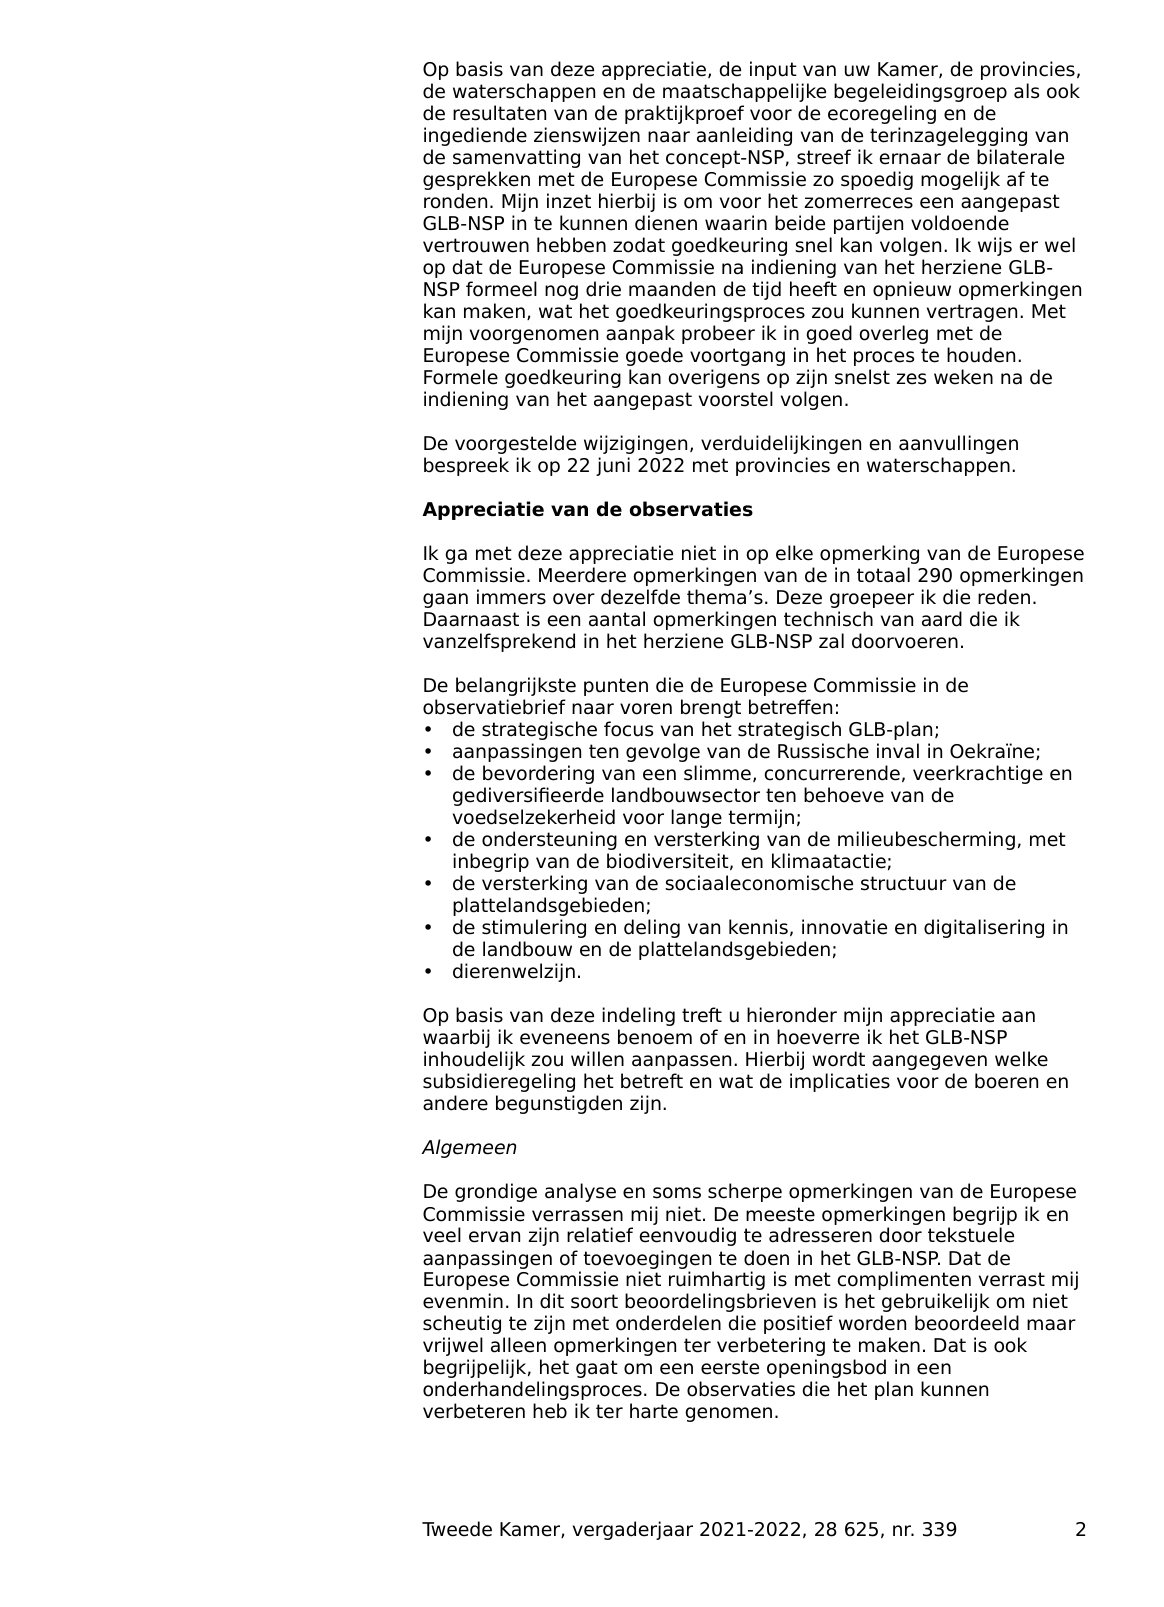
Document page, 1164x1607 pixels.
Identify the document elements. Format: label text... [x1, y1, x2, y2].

text De voorgestelde wijzigingen, verduidelijkingen en aanvullingen bespreek ik op 22 juni 2022 met provincies en waterschappen. [422, 433, 1087, 477]
text • de versterking van de sociaaleconomische structuur van de plattelandsgebieden; [422, 873, 1087, 917]
text • aanpassingen ten gevolge van de Russische inval in Oekraïne; [422, 741, 1087, 763]
subtitle Algemeen [422, 1137, 1087, 1159]
text De belangrijkste punten die de Europese Commissie in de observatiebrief naar voren brengt betreffen: [422, 675, 1087, 719]
text De grondige analyse en soms scherpe opmerkingen van de Europese Commissie verrassen mij niet. De meeste opmerkingen begrijp ik en veel ervan zijn relatief eenvoudig te adresseren door tekstuele aanpassingen of toevoegingen te doen in het GLB-NSP. Dat de Europese Commissie niet ruimhartig is met complimenten verrast mij evenmin. In dit soort beoordelingsbrieven is het gebruikelijk om niet scheutig te zijn met onderdelen die positief worden beoordeeld maar vrijwel alleen opmerkingen ter verbetering te maken. Dat is ook begrijpelijk, het gaat om een eerste openingsbod in een onderhandelingsproces. De observaties die het plan kunnen verbeteren heb ik ter harte genomen. [422, 1181, 1087, 1423]
text Op basis van deze indeling treft u hieronder mijn appreciatie aan waarbij ik eveneens benoem of en in hoeverre ik het GLB-NSP inhoudelijk zou willen aanpassen. Hierbij wordt aangegeven welke subsidieregeling het betreft en wat de implicaties voor de boeren en andere begunstigden zijn. [422, 1005, 1087, 1115]
text Ik ga met deze appreciatie niet in op elke opmerking van de Europese Commissie. Meerdere opmerkingen van de in totaal 290 opmerkingen gaan immers over dezelfde thema’s. Deze groepeer ik die reden. Daarnaast is een aantal opmerkingen technisch van aard die ik vanzelfsprekend in het herziene GLB-NSP zal doorvoeren. [422, 543, 1087, 653]
subtitle Appreciatie van de observaties [422, 499, 1087, 521]
text Op basis van deze appreciatie, de input van uw Kamer, de provincies, de waterschappen en de maatschappelijke begeleidingsgroep als ook de resultaten van de praktijkproef voor de ecoregeling en de ingediende zienswijzen naar aanleiding van de terinzagelegging van de samenvatting van het concept-NSP, streef ik ernaar de bilaterale gesprekken met de Europese Commissie zo spoedig mogelijk af te ronden. Mijn inzet hierbij is om voor het zomerreces een aangepast GLB-NSP in te kunnen dienen waarin beide partijen voldoende vertrouwen hebben zodat goedkeuring snel kan volgen. Ik wijs er wel op dat de Europese Commissie na indiening van het herziene GLB-NSP formeel nog drie maanden de tijd heeft en opnieuw opmerkingen kan maken, wat het goedkeuringsproces zou kunnen vertragen. Met mijn voorgenomen aanpak probeer ik in goed overleg met de Europese Commissie goede voortgang in het proces te houden. Formele goedkeuring kan overigens op zijn snelst zes weken na de indiening van het aangepast voorstel volgen. [422, 59, 1087, 411]
text • de ondersteuning en versterking van de milieubescherming, met inbegrip van de biodiversiteit, en klimaatactie; [422, 829, 1087, 873]
text • de strategische focus van het strategisch GLB-plan; [422, 719, 1087, 741]
text • de stimulering en deling van kennis, innovatie en digitalisering in de landbouw en de plattelandsgebieden; [422, 917, 1087, 961]
text • dierenwelzijn. [422, 961, 1087, 983]
text • de bevordering van een slimme, concurrerende, veerkrachtige en gediversifieerde landbouwsector ten behoeve van de voedselzekerheid voor lange termijn; [422, 763, 1087, 829]
